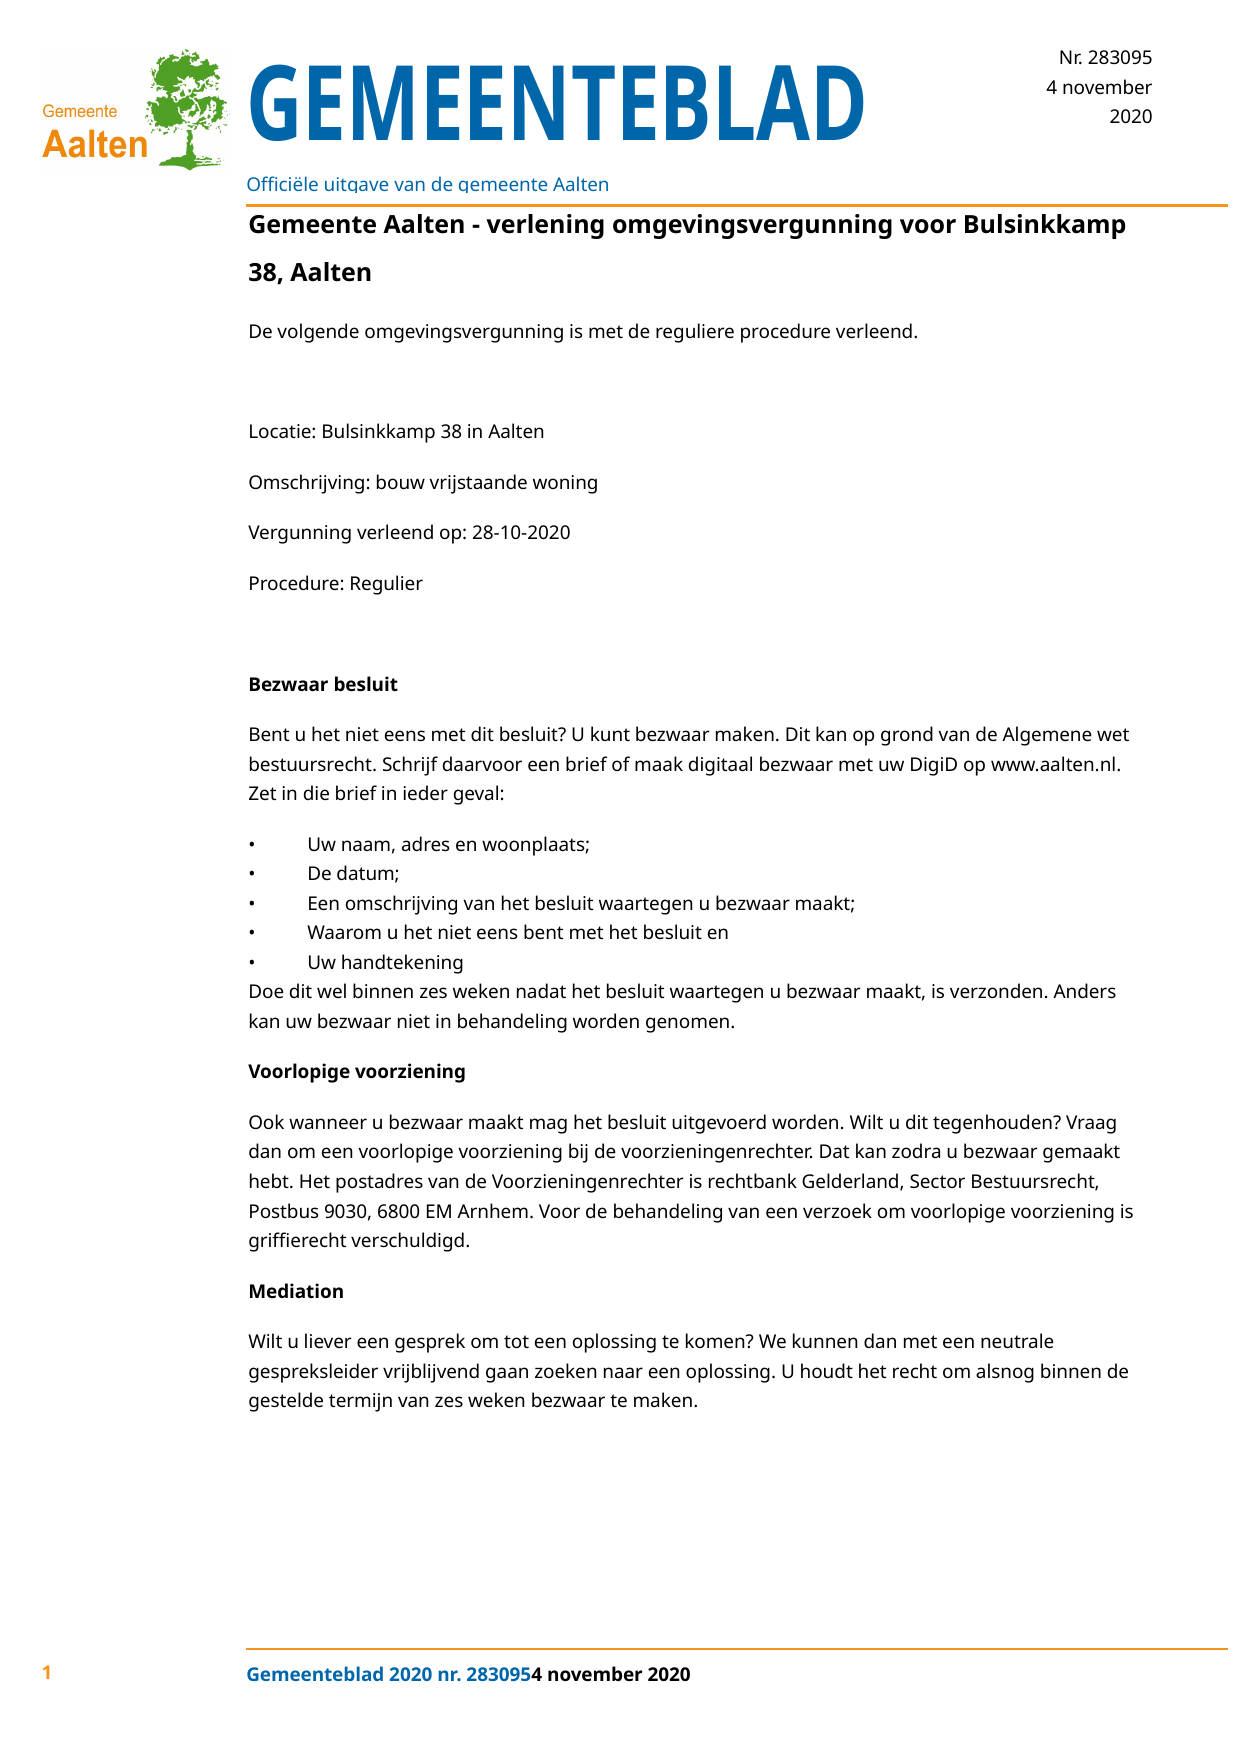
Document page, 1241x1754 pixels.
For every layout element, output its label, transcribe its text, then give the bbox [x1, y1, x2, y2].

list Uw handtekening [248, 949, 1152, 975]
text Locatie: Bulsinkkamp 38 in Aalten [248, 419, 1152, 444]
text Procedure: Regulier [248, 570, 1152, 596]
text Omschrijving: bouw vrijstaande woning [248, 469, 1152, 495]
text Doe dit wel binnen zes weken nadat het besluit waartegen u bezwaar maakt, is verzonden. Anders kan uw bezwaar niet in behandeling worden genomen. [248, 979, 1152, 1034]
list Waarom u het niet eens bent met het besluit en [248, 919, 1152, 945]
text Wilt u liever een gesprek om tot een oplossing te komen? We kunnen dan met een neutrale gespreksleider vrijblijvend gaan zoeken naar een oplossing. U houdt het recht om alsnog binnen de gestelde termijn van zes weken bezwaar te maken. [248, 1328, 1152, 1413]
text Bezwaar besluit [248, 671, 1152, 697]
list De datum; [248, 860, 1152, 886]
text Bent u het niet eens met dit besluit? U kunt bezwaar maken. Dit kan op grond van de Algemene wet bestuursrecht. Schrijf daarvoor een brief of maak digitaal bezwaar met uw DigiD op www.aalten.nl. Zet in die brief in ieder geval: [248, 721, 1152, 806]
text Mediation [248, 1278, 1152, 1304]
text Vergunning verleend op: 28-10-2020 [248, 519, 1152, 545]
text Voorlopige voorziening [248, 1059, 1152, 1084]
text Gemeente Aalten - verlening omgevingsvergunning voor Bulsinkkamp 38, Aalten [248, 207, 1152, 288]
list Uw naam, adres en woonplaats; [248, 831, 1152, 857]
picture [41, 47, 231, 172]
text De volgende omgevingsvergunning is met de reguliere procedure verleend. [248, 318, 1152, 344]
text Ook wanneer u bezwaar maakt mag het besluit uitgevoerd worden. Wilt u dit tegenhouden? Vraag dan om een voorlopige voorziening bij de voorzieningenrechter. Dat kan zodra u bezwaar gemaakt hebt. Het postadres van de Voorzieningenrechter is rechtbank Gelderland, Sector Bestuursrecht, Postbus 9030, 6800 EM Arnhem. Voor de behandeling van een verzoek om voorlopige voorziening is griffierecht verschuldigd. [248, 1109, 1152, 1253]
list Een omschrijving van het besluit waartegen u bezwaar maakt; [248, 890, 1152, 916]
